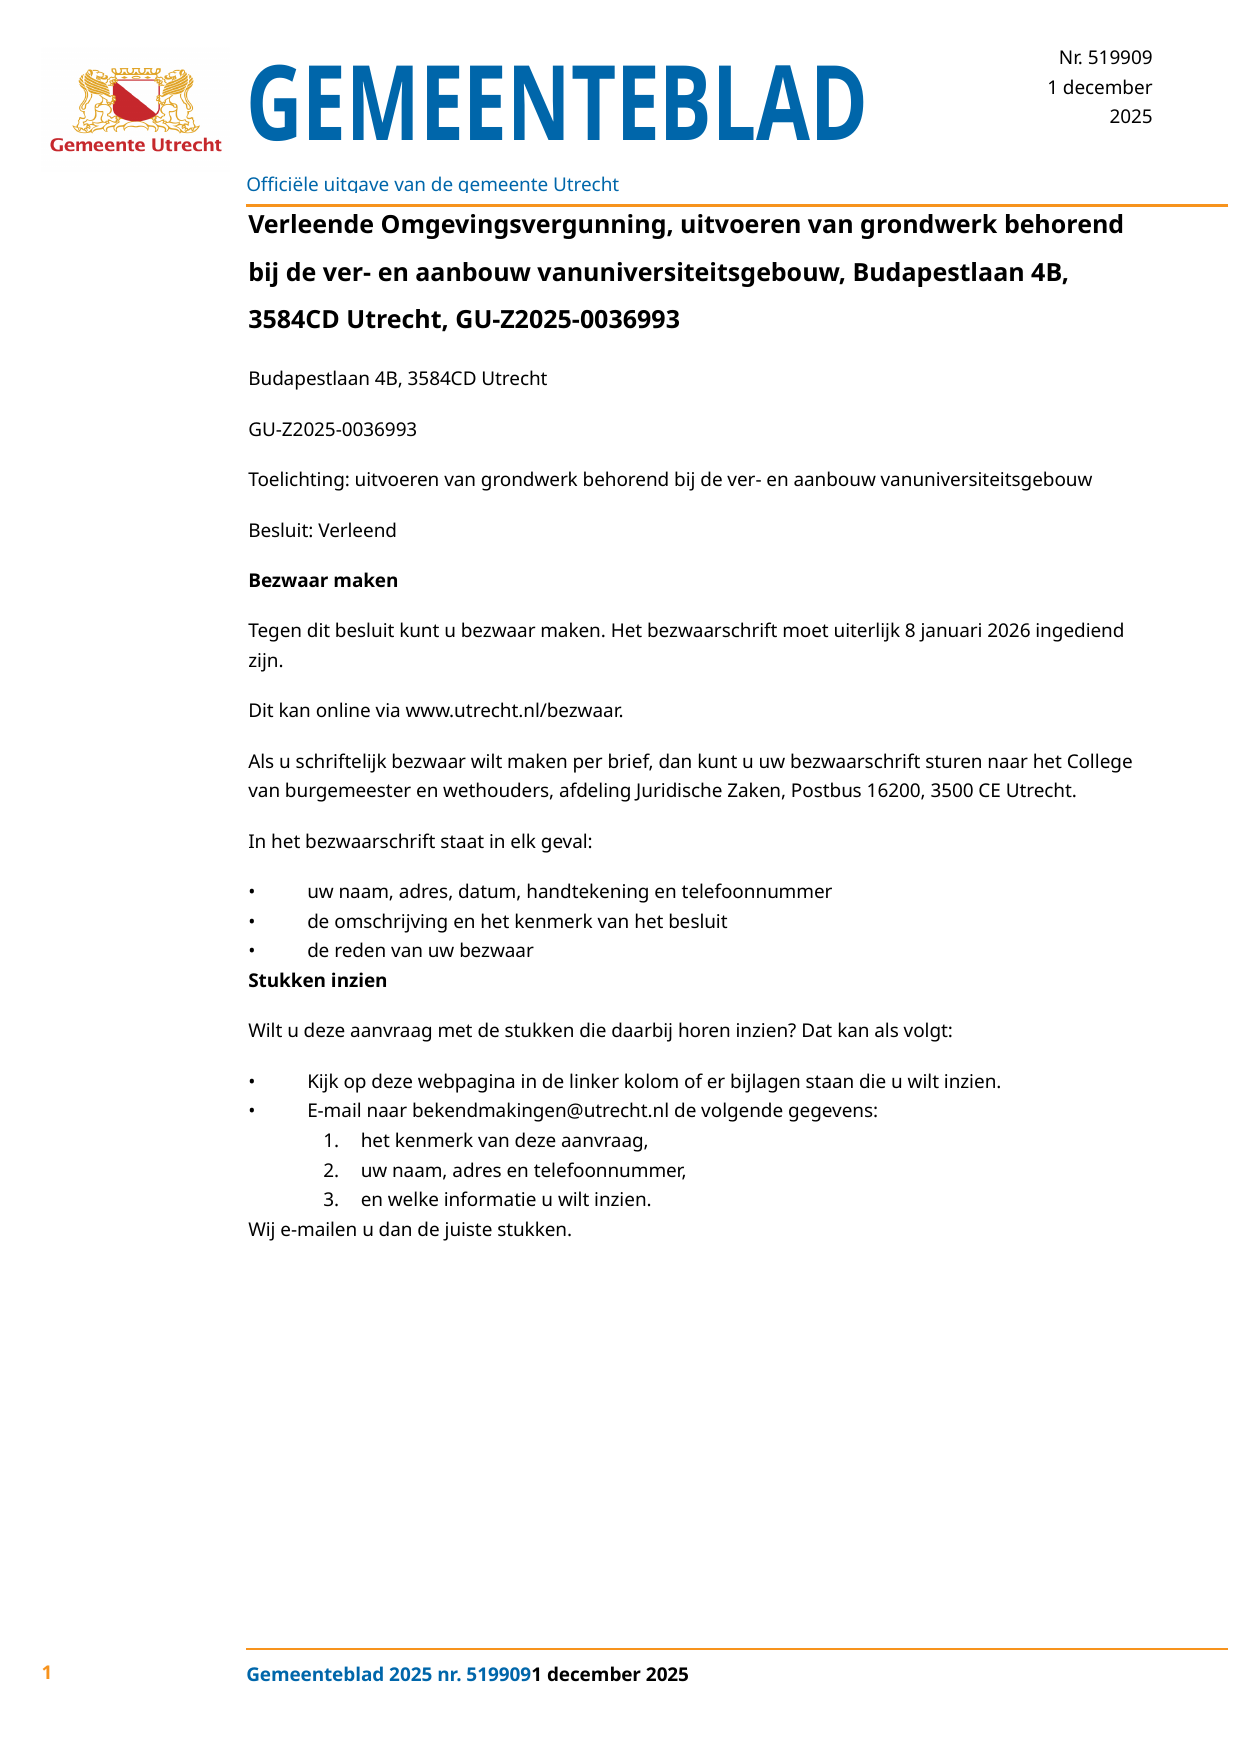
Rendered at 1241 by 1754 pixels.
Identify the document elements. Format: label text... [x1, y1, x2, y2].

list uw naam, adres en telefoonnummer, [323, 1157, 1152, 1182]
text GU-Z2025-0036993 [248, 416, 1152, 442]
list uw naam, adres, datum, handtekening en telefoonnummer [248, 878, 1152, 904]
text Wij e-mailen u dan de juiste stukken. [248, 1216, 1152, 1242]
text Toelichting: uitvoeren van grondwerk behorend bij de ver- en aanbouw vanuniversiteitsgebouw [248, 466, 1152, 492]
list E-mail naar bekendmakingen@utrecht.nl de volgende gegevens: [248, 1098, 1152, 1123]
text Stukken inzien [248, 967, 1152, 993]
text Wilt u deze aanvraag met de stukken die daarbij horen inzien? Dat kan als volgt: [248, 1018, 1152, 1043]
list de omschrijving en het kenmerk van het besluit [248, 908, 1152, 934]
text In het bezwaarschrift staat in elk geval: [248, 828, 1152, 854]
text Dit kan online via www.utrecht.nl/bezwaar. [248, 698, 1152, 723]
picture [41, 47, 231, 172]
list en welke informatie u wilt inzien. [323, 1186, 1152, 1212]
text Tegen dit besluit kunt u bezwaar maken. Het bezwaarschrift moet uiterlijk 8 januari 2026 ingediend zijn. [248, 618, 1152, 673]
text Budapestlaan 4B, 3584CD Utrecht [248, 366, 1152, 391]
text Als u schriftelijk bezwaar wilt maken per brief, dan kunt u uw bezwaarschrift sturen naar het College van burgemeester en wethouders, afdeling Juridische Zaken, Postbus 16200, 3500 CE Utrecht. [248, 748, 1152, 803]
list Kijk op deze webpagina in de linker kolom of er bijlagen staan die u wilt inzien. [248, 1068, 1152, 1094]
text Besluit: Verleend [248, 517, 1152, 542]
list het kenmerk van deze aanvraag, [323, 1127, 1152, 1153]
text Verleende Omgevingsvergunning, uitvoeren van grondwerk behorend bij de ver- en aanbouw vanuniversiteitsgebouw, Budapestlaan 4B, 3584CD Utrecht, GU-Z2025-0036993 [248, 207, 1152, 336]
text Bezwaar maken [248, 567, 1152, 593]
list de reden van uw bezwaar [248, 938, 1152, 963]
